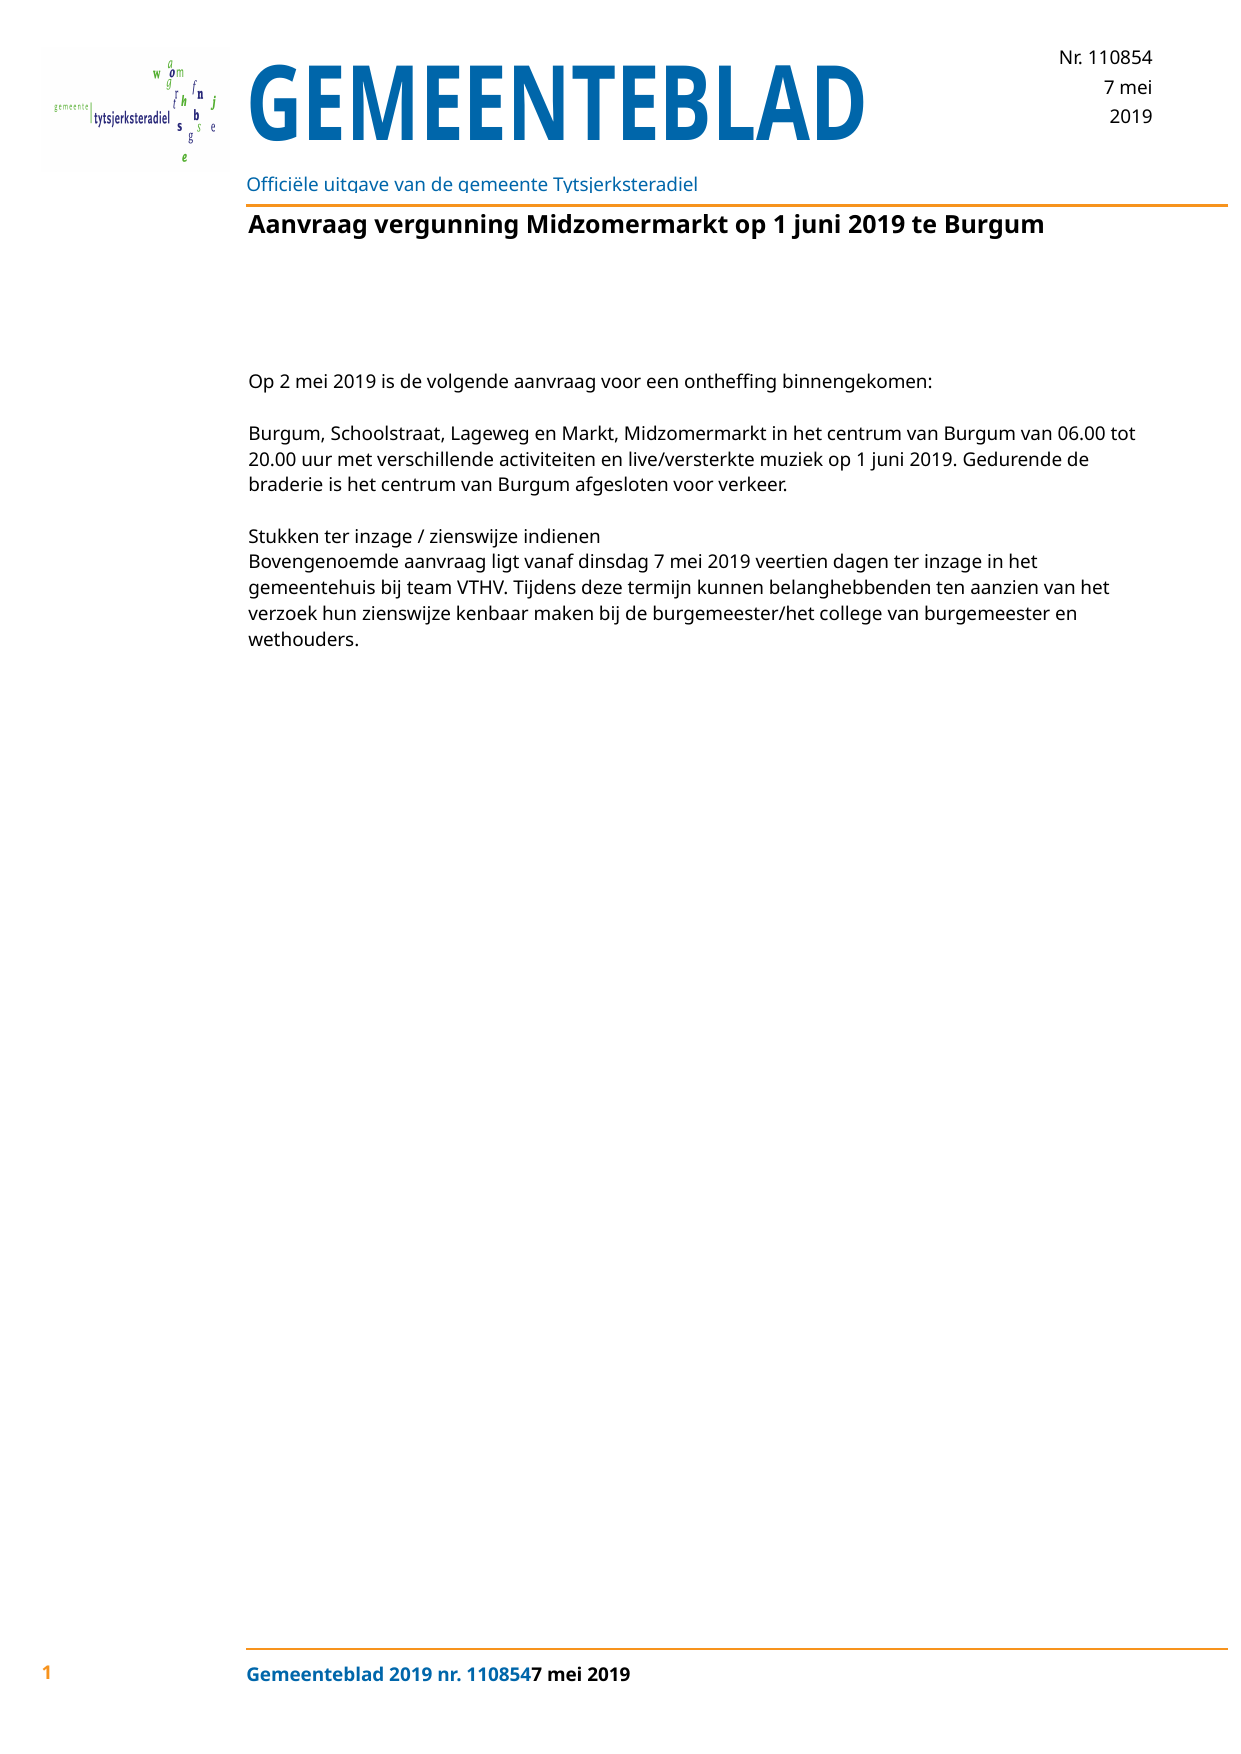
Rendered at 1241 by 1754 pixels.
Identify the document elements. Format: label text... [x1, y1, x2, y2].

text Op 2 mei 2019 is de volgende aanvraag voor een ontheffing binnengekomen: [248, 368, 1152, 394]
picture [41, 47, 231, 172]
text Bovengenoemde aanvraag ligt vanaf dinsdag 7 mei 2019 veertien dagen ter inzage in het gemeentehuis bij team VTHV. Tijdens deze termijn kunnen belanghebbenden ten aanzien van het verzoek hun zienswijze kenbaar maken bij de burgemeester/het college van burgemeester en wethouders. [248, 549, 1152, 652]
text Burgum, Schoolstraat, Lageweg en Markt, Midzomermarkt in het centrum van Burgum van 06.00 tot 20.00 uur met verschillende activiteiten en live/versterkte muziek op 1 juni 2019. Gedurende de braderie is het centrum van Burgum afgesloten voor verkeer. [248, 420, 1152, 497]
text Aanvraag vergunning Midzomermarkt op 1 juni 2019 te Burgum [248, 207, 1152, 241]
text Stukken ter inzage / zienswijze indienen [248, 523, 1152, 549]
